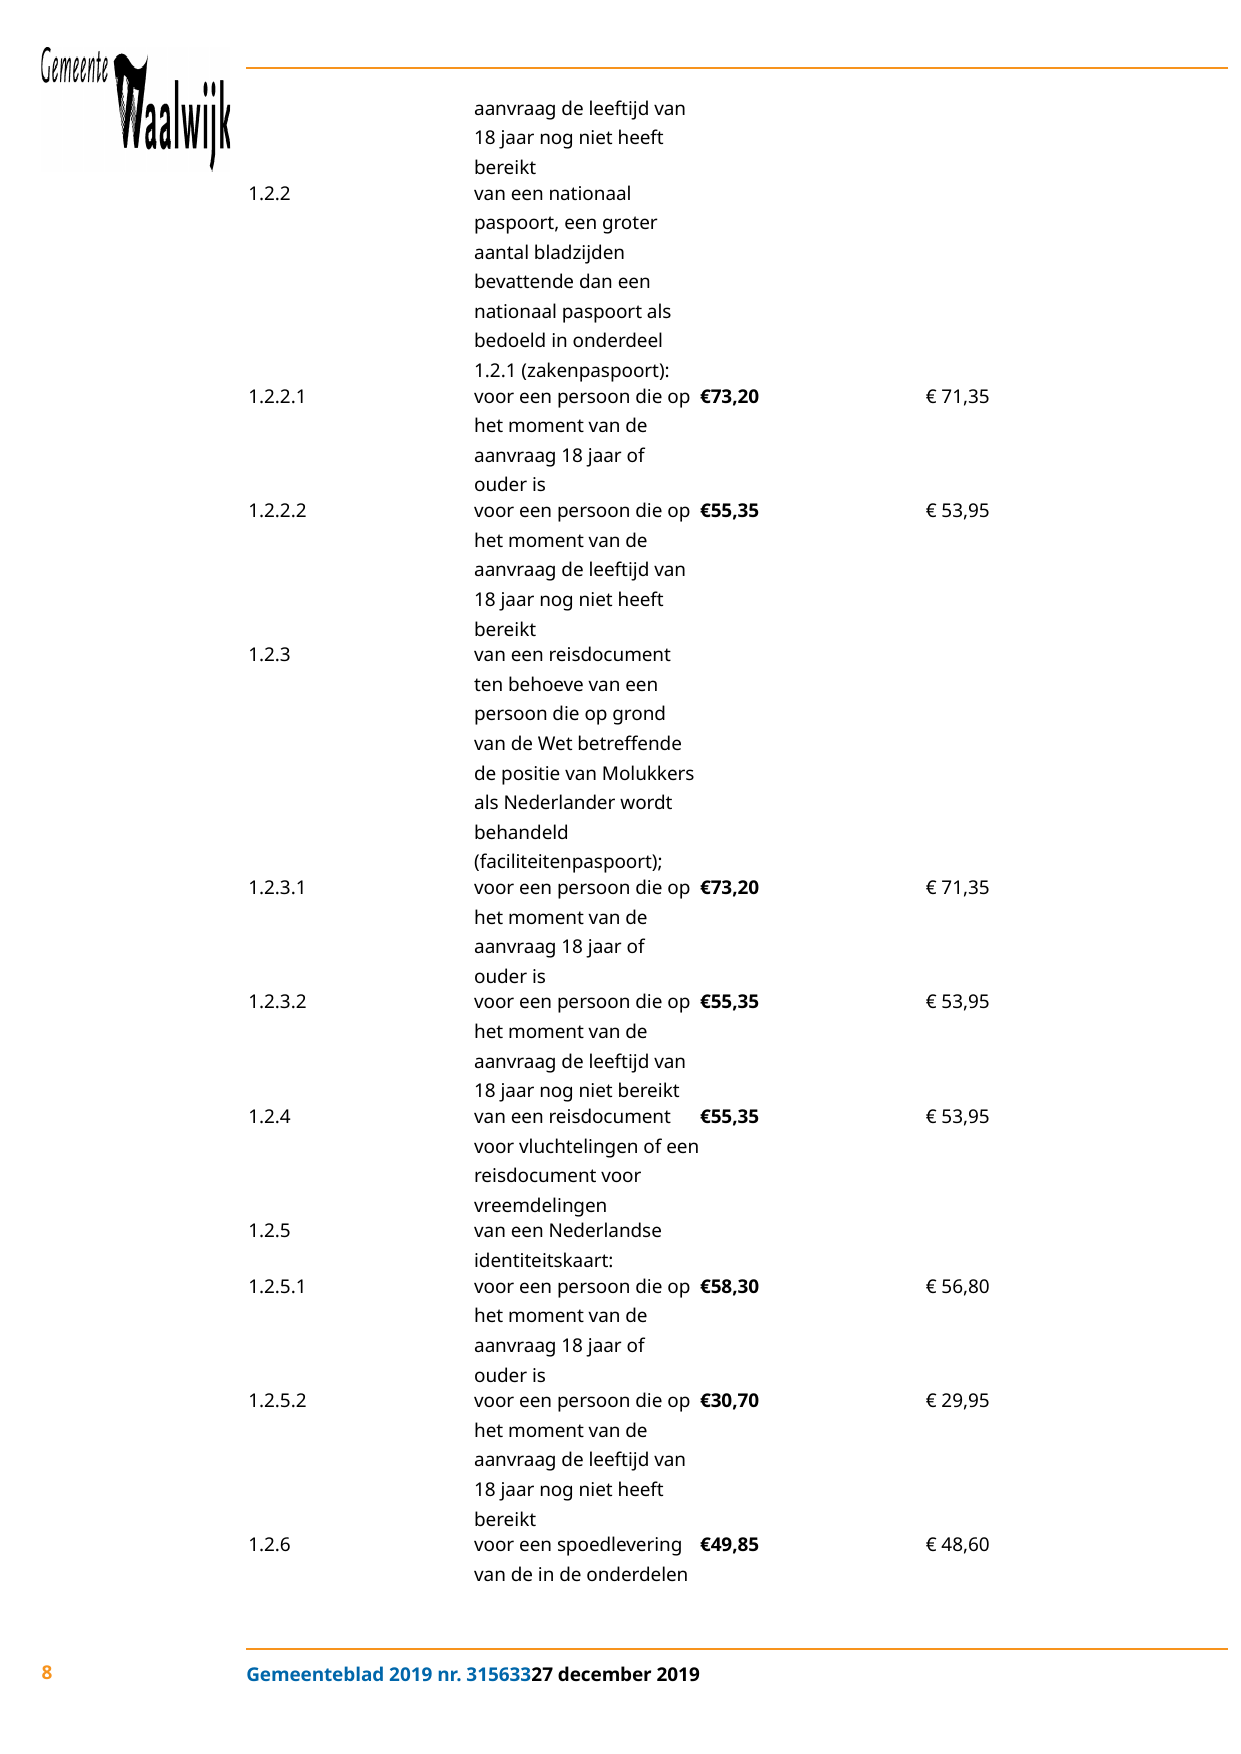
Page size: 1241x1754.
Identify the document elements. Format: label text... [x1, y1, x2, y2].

table_cell voor een persoon die op het moment van de aanvraag de leeftijd van 18 jaar nog niet heeft bereikt [474, 1388, 700, 1532]
table_cell [926, 95, 1152, 180]
table_cell 1.2.5.1 [248, 1273, 474, 1387]
table_cell €30,70 [700, 1388, 926, 1532]
table_cell 1.2.2 [248, 180, 474, 383]
table_cell [700, 641, 926, 874]
table_cell 1.2.2.1 [248, 383, 474, 497]
table_cell voor een spoedlevering van de in de onderdelen [474, 1532, 700, 1587]
table_cell 1.2.5.2 [248, 1388, 474, 1532]
table_cell voor een persoon die op het moment van de aanvraag 18 jaar of ouder is [474, 874, 700, 989]
table_cell 1.2.5 [248, 1218, 474, 1273]
table_cell € 53,95 [926, 1103, 1152, 1218]
table_cell [926, 641, 1152, 874]
table_cell aanvraag de leeftijd van 18 jaar nog niet heeft bereikt [474, 95, 700, 180]
table_cell [926, 180, 1152, 383]
table_cell voor een persoon die op het moment van de aanvraag de leeftijd van 18 jaar nog niet bereikt [474, 989, 700, 1103]
table_cell van een reisdocument ten behoeve van een persoon die op grond van de Wet betreffende de positie van Molukkers als Nederlander wordt behandeld (faciliteitenpaspoort); [474, 641, 700, 874]
table_cell €55,35 [700, 498, 926, 641]
table_cell 1.2.4 [248, 1103, 474, 1218]
table_cell van een reisdocument voor vluchtelingen of een reisdocument voor vreemdelingen [474, 1103, 700, 1218]
table_cell voor een persoon die op het moment van de aanvraag 18 jaar of ouder is [474, 383, 700, 497]
table_cell € 53,95 [926, 989, 1152, 1103]
picture [41, 47, 231, 172]
table_cell € 48,60 [926, 1532, 1152, 1587]
table_cell € 71,35 [926, 383, 1152, 497]
table_cell 1.2.6 [248, 1532, 474, 1587]
table_cell [248, 95, 474, 180]
table_cell €73,20 [700, 383, 926, 497]
table_cell van een Nederlandse identiteitskaart: [474, 1218, 700, 1273]
table_cell [926, 1218, 1152, 1273]
table_cell van een nationaal paspoort, een groter aantal bladzijden bevattende dan een nationaal paspoort als bedoeld in onderdeel 1.2.1 (zakenpaspoort): [474, 180, 700, 383]
table_cell [700, 95, 926, 180]
table_cell €73,20 [700, 874, 926, 989]
table_cell [700, 1218, 926, 1273]
table_cell € 71,35 [926, 874, 1152, 989]
table_cell 1.2.3.2 [248, 989, 474, 1103]
table_cell voor een persoon die op het moment van de aanvraag 18 jaar of ouder is [474, 1273, 700, 1387]
table_cell €55,35 [700, 989, 926, 1103]
table_cell 1.2.3.1 [248, 874, 474, 989]
table_cell 1.2.3 [248, 641, 474, 874]
table_cell €55,35 [700, 1103, 926, 1218]
table_cell voor een persoon die op het moment van de aanvraag de leeftijd van 18 jaar nog niet heeft bereikt [474, 498, 700, 641]
table_cell € 53,95 [926, 498, 1152, 641]
table_cell €58,30 [700, 1273, 926, 1387]
table_cell 1.2.2.2 [248, 498, 474, 641]
table_cell [700, 180, 926, 383]
table_cell €49,85 [700, 1532, 926, 1587]
table_cell € 29,95 [926, 1388, 1152, 1532]
table_cell € 56,80 [926, 1273, 1152, 1387]
